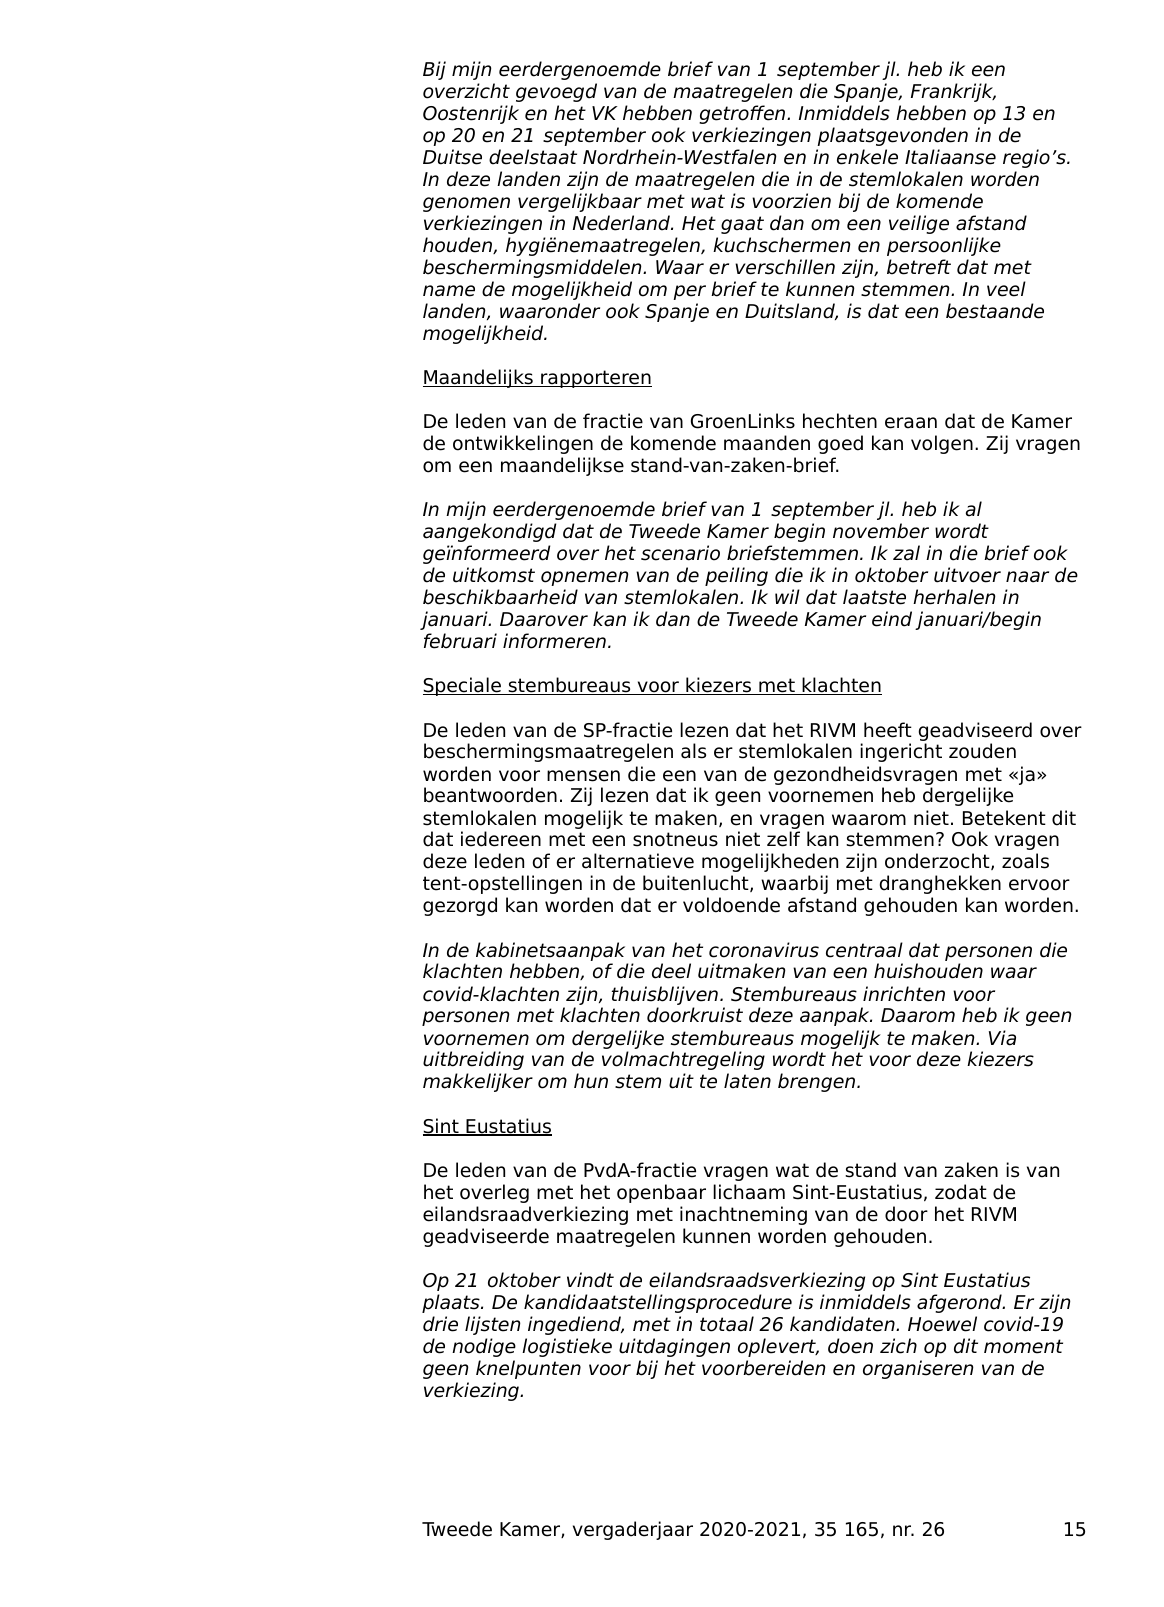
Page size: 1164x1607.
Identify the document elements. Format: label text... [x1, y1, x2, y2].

subtitle Speciale stembureaus voor kiezers met klachten [422, 675, 1087, 697]
text De leden van de PvdA-fractie vragen wat de stand van zaken is van het overleg met het openbaar lichaam Sint-Eustatius, zodat de eilandsraadverkiezing met inachtneming van de door het RIVM geadviseerde maatregelen kunnen worden gehouden. [422, 1160, 1087, 1248]
text In mijn eerdergenoemde brief van 1 september jl. heb ik al aangekondigd dat de Tweede Kamer begin november wordt geïnformeerd over het scenario briefstemmen. Ik zal in die brief ook de uitkomst opnemen van de peiling die ik in oktober uitvoer naar de beschikbaarheid van stemlokalen. Ik wil dat laatste herhalen in januari. Daarover kan ik dan de Tweede Kamer eind januari/begin februari informeren. [422, 499, 1087, 653]
text In de kabinetsaanpak van het coronavirus centraal dat personen die klachten hebben, of die deel uitmaken van een huishouden waar covid-klachten zijn, thuisblijven. Stembureaus inrichten voor personen met klachten doorkruist deze aanpak. Daarom heb ik geen voornemen om dergelijke stembureaus mogelijk te maken. Via uitbreiding van de volmachtregeling wordt het voor deze kiezers makkelijker om hun stem uit te laten brengen. [422, 939, 1087, 1093]
subtitle Maandelijks rapporteren [422, 367, 1087, 389]
text Op 21 oktober vindt de eilandsraadsverkiezing op Sint Eustatius plaats. De kandidaatstellingsprocedure is inmiddels afgerond. Er zijn drie lijsten ingediend, met in totaal 26 kandidaten. Hoewel covid-19 de nodige logistieke uitdagingen oplevert, doen zich op dit moment geen knelpunten voor bij het voorbereiden en organiseren van de verkiezing. [422, 1270, 1087, 1402]
text Bij mijn eerdergenoemde brief van 1 september jl. heb ik een overzicht gevoegd van de maatregelen die Spanje, Frankrijk, Oostenrijk en het VK hebben getroffen. Inmiddels hebben op 13 en op 20 en 21 september ook verkiezingen plaatsgevonden in de Duitse deelstaat Nordrhein-Westfalen en in enkele Italiaanse regio’s. In deze landen zijn de maatregelen die in de stemlokalen worden genomen vergelijkbaar met wat is voorzien bij de komende verkiezingen in Nederland. Het gaat dan om een veilige afstand houden, hygiënemaatregelen, kuchschermen en persoonlijke beschermingsmiddelen. Waar er verschillen zijn, betreft dat met name de mogelijkheid om per brief te kunnen stemmen. In veel landen, waaronder ook Spanje en Duitsland, is dat een bestaande mogelijkheid. [422, 59, 1087, 345]
text De leden van de fractie van GroenLinks hechten eraan dat de Kamer de ontwikkelingen de komende maanden goed kan volgen. Zij vragen om een maandelijkse stand-van-zaken-brief. [422, 411, 1087, 477]
subtitle Sint Eustatius [422, 1116, 1087, 1137]
text De leden van de SP-fractie lezen dat het RIVM heeft geadviseerd over beschermingsmaatregelen als er stemlokalen ingericht zouden worden voor mensen die een van de gezondheidsvragen met «ja» beantwoorden. Zij lezen dat ik geen voornemen heb dergelijke stemlokalen mogelijk te maken, en vragen waarom niet. Betekent dit dat iedereen met een snotneus niet zelf kan stemmen? Ook vragen deze leden of er alternatieve mogelijkheden zijn onderzocht, zoals tent-opstellingen in de buitenlucht, waarbij met dranghekken ervoor gezorgd kan worden dat er voldoende afstand gehouden kan worden. [422, 719, 1087, 917]
